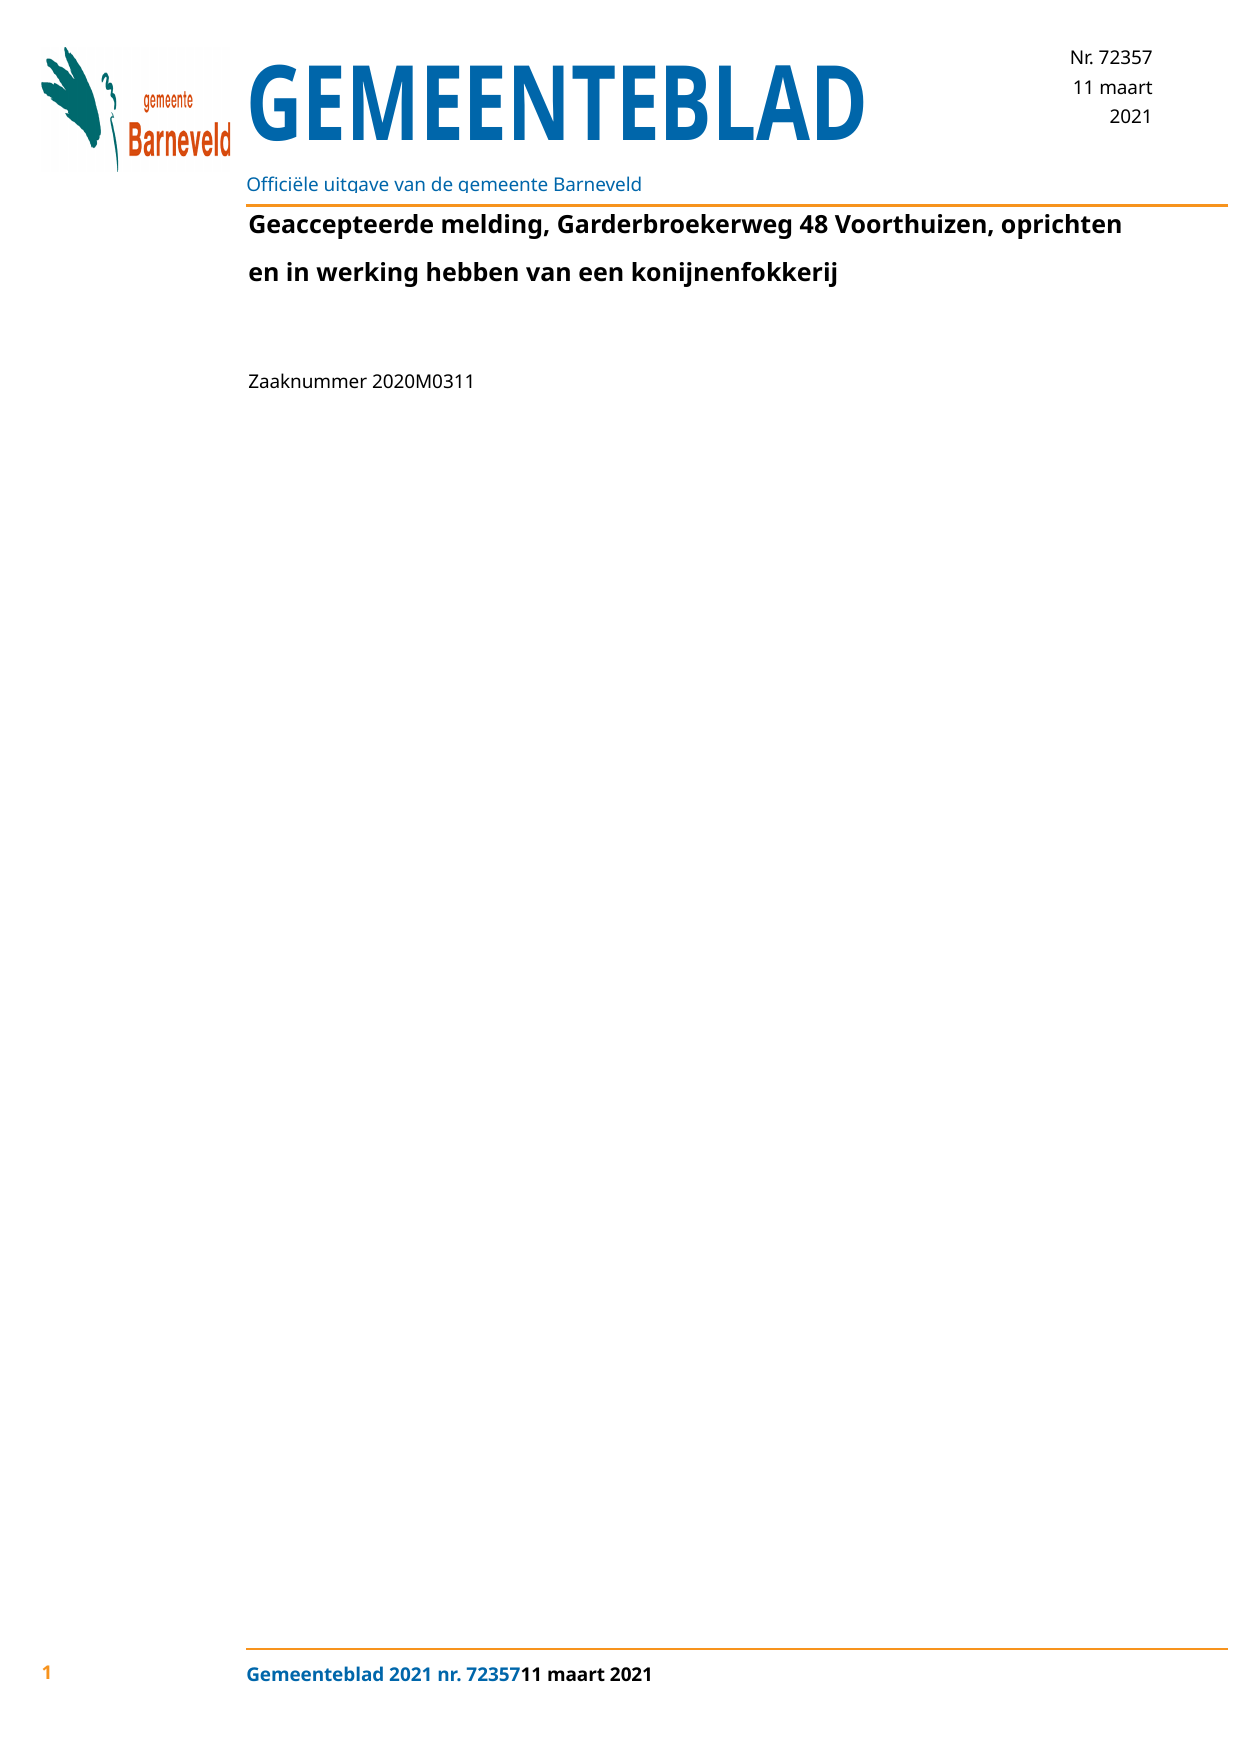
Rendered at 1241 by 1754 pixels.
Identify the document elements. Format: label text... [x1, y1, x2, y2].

text Zaaknummer 2020M0311 [248, 368, 1152, 394]
picture [41, 47, 231, 172]
text Geaccepteerde melding, Garderbroekerweg 48 Voorthuizen, oprichten en in werking hebben van een konijnenfokkerij [248, 207, 1152, 288]
